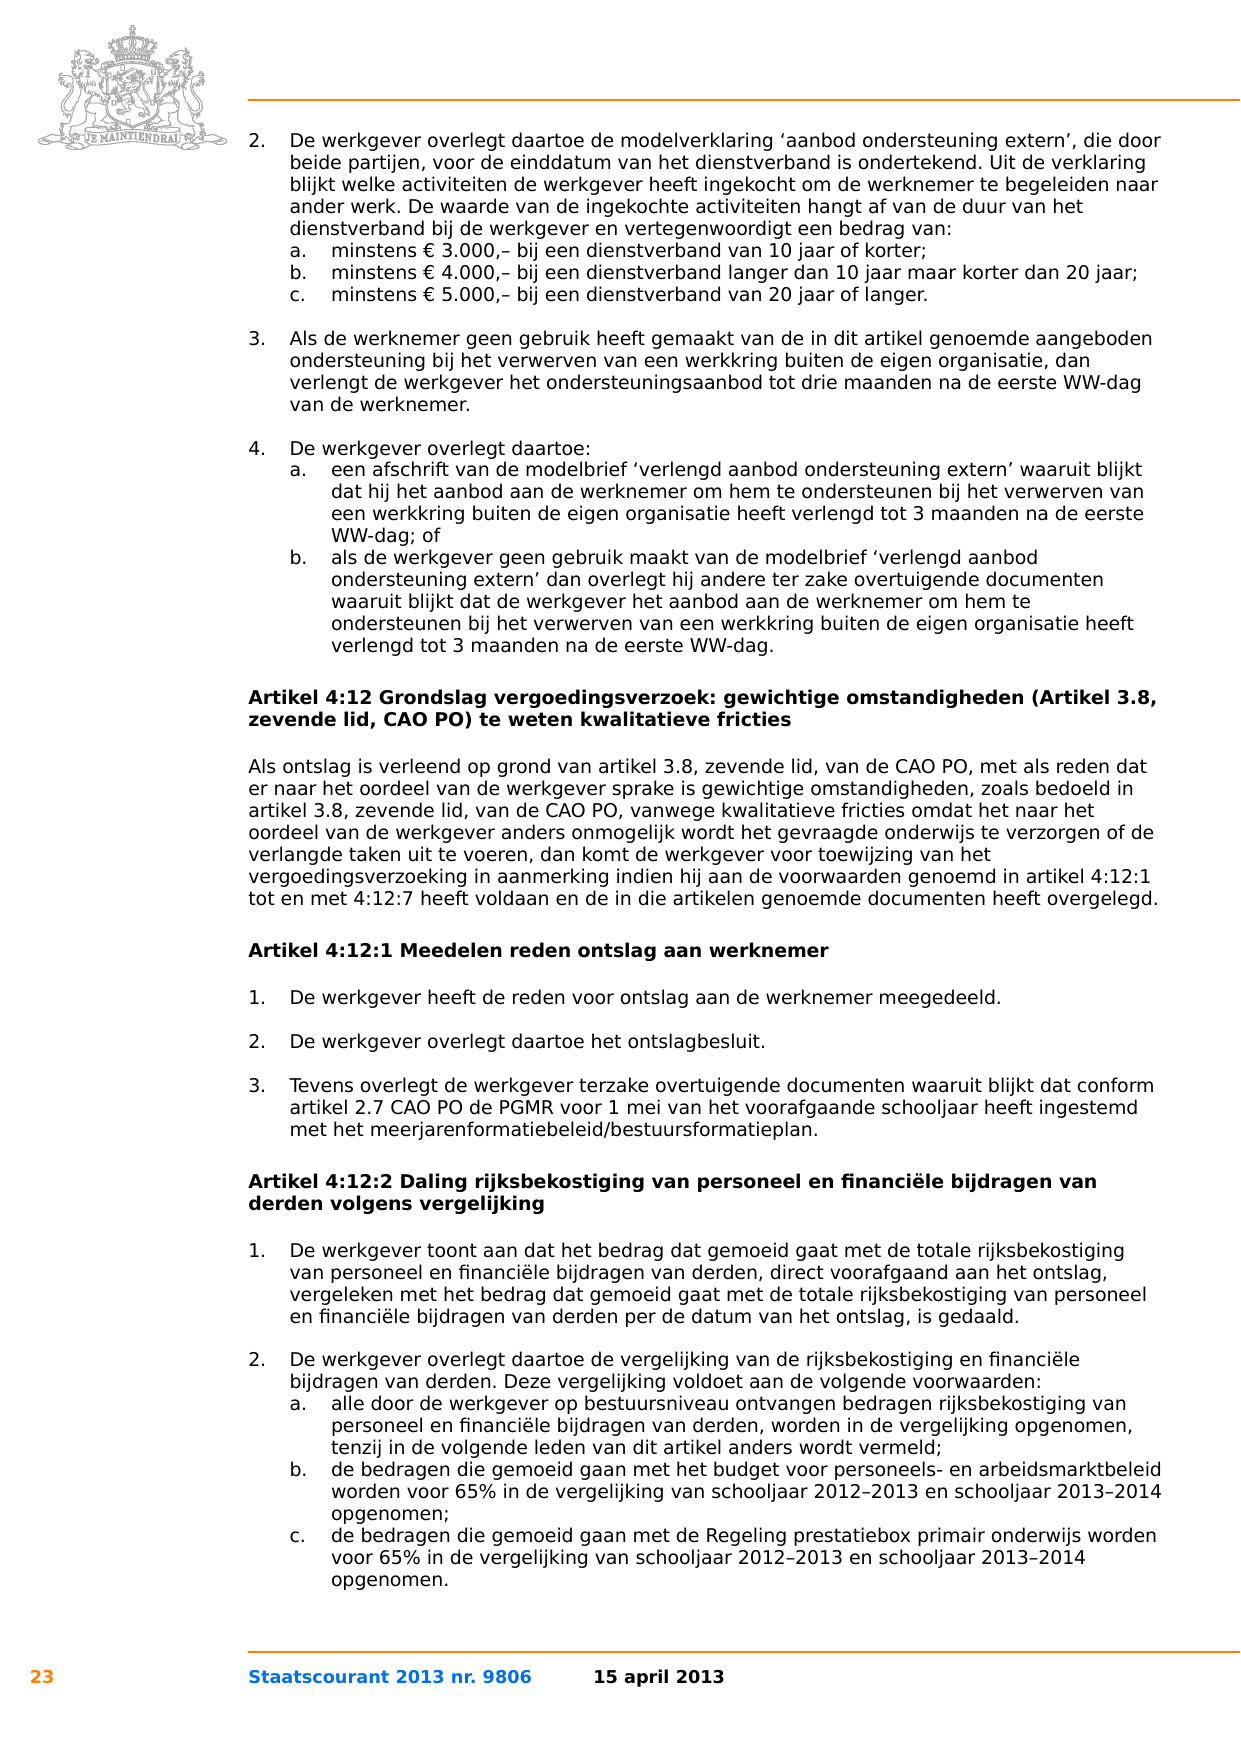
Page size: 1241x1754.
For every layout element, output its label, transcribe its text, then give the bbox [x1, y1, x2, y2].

text a. een afschrift van de modelbrief ‘verlengd aanbod ondersteuning extern’ waaruit blijkt dat hij het aanbod aan de werknemer om hem te ondersteunen bij het verwerven van een werkkring buiten de eigen organisatie heeft verlengd tot 3 maanden na de eerste WW-dag; of [289, 459, 1163, 547]
text a. minstens € 3.000,– bij een dienstverband van 10 jaar of korter; [289, 240, 1163, 262]
text a. alle door de werkgever op bestuursniveau ontvangen bedragen rijksbekostiging van personeel en financiële bijdragen van derden, worden in de vergelijking opgenomen, tenzij in de volgende leden van dit artikel anders wordt vermeld; [289, 1393, 1163, 1459]
text Als ontslag is verleend op grond van artikel 3.8, zevende lid, van de CAO PO, met als reden dat er naar het oordeel van de werkgever sprake is gewichtige omstandigheden, zoals bedoeld in artikel 3.8, zevende lid, van de CAO PO, vanwege kwalitatieve fricties omdat het naar het oordeel van de werkgever anders onmogelijk wordt het gevraagde onderwijs te verzorgen of de verlangde taken uit te voeren, dan komt de werkgever voor toewijzing van het vergoedingsverzoeking in aanmerking indien hij aan de voorwaarden genoemd in artikel 4:12:1 tot en met 4:12:7 heeft voldaan en de in die artikelen genoemde documenten heeft overgelegd. [248, 756, 1163, 910]
text b. minstens € 4.000,– bij een dienstverband langer dan 10 jaar maar korter dan 20 jaar; [289, 262, 1163, 284]
subtitle Artikel 4:12 Grondslag vergoedingsverzoek: gewichtige omstandigheden (Artikel 3.8, zevende lid, CAO PO) te weten kwalitatieve fricties [248, 687, 1163, 731]
text b. als de werkgever geen gebruik maakt van de modelbrief ‘verlengd aanbod ondersteuning extern’ dan overlegt hij andere ter zake overtuigende documenten waaruit blijkt dat de werkgever het aanbod aan de werknemer om hem te ondersteunen bij het verwerven van een werkkring buiten de eigen organisatie heeft verlengd tot 3 maanden na de eerste WW-dag. [289, 547, 1163, 657]
text b. de bedragen die gemoeid gaan met het budget voor personeels- en arbeidsmarktbeleid worden voor 65% in de vergelijking van schooljaar 2012–2013 en schooljaar 2013–2014 opgenomen; [289, 1459, 1163, 1525]
text c. de bedragen die gemoeid gaan met de Regeling prestatiebox primair onderwijs worden voor 65% in de vergelijking van schooljaar 2012–2013 en schooljaar 2013–2014 opgenomen. [289, 1525, 1163, 1591]
text 4. De werkgever overlegt daartoe: [248, 437, 1163, 459]
text 1. De werkgever heeft de reden voor ontslag aan de werknemer meegedeeld. [248, 987, 1163, 1009]
text c. minstens € 5.000,– bij een dienstverband van 20 jaar of langer. [289, 284, 1163, 306]
text 2. De werkgever overlegt daartoe het ontslagbesluit. [248, 1031, 1163, 1053]
picture [38, 25, 227, 150]
text 2. De werkgever overlegt daartoe de modelverklaring ‘aanbod ondersteuning extern’, die door beide partijen, voor de einddatum van het dienstverband is ondertekend. Uit de verklaring blijkt welke activiteiten de werkgever heeft ingekocht om de werknemer te begeleiden naar ander werk. De waarde van de ingekochte activiteiten hangt af van de duur van het dienstverband bij de werkgever en vertegenwoordigt een bedrag van: [248, 130, 1163, 240]
subtitle Artikel 4:12:2 Daling rijksbekostiging van personeel en financiële bijdragen van derden volgens vergelijking [248, 1171, 1163, 1214]
text 2. De werkgever overlegt daartoe de vergelijking van de rijksbekostiging en financiële bijdragen van derden. Deze vergelijking voldoet aan de volgende voorwaarden: [248, 1349, 1163, 1393]
text 3. Als de werknemer geen gebruik heeft gemaakt van de in dit artikel genoemde aangeboden ondersteuning bij het verwerven van een werkkring buiten de eigen organisatie, dan verlengt de werkgever het ondersteuningsaanbod tot drie maanden na de eerste WW-dag van de werknemer. [248, 328, 1163, 416]
text 1. De werkgever toont aan dat het bedrag dat gemoeid gaat met de totale rijksbekostiging van personeel en financiële bijdragen van derden, direct voorafgaand aan het ontslag, vergeleken met het bedrag dat gemoeid gaat met de totale rijksbekostiging van personeel en financiële bijdragen van derden per de datum van het ontslag, is gedaald. [248, 1239, 1163, 1327]
subtitle Artikel 4:12:1 Meedelen reden ontslag aan werknemer [248, 940, 1163, 962]
text 3. Tevens overlegt de werkgever terzake overtuigende documenten waaruit blijkt dat conform artikel 2.7 CAO PO de PGMR voor 1 mei van het voorafgaande schooljaar heeft ingestemd met het meerjarenformatiebeleid/bestuursformatieplan. [248, 1075, 1163, 1141]
